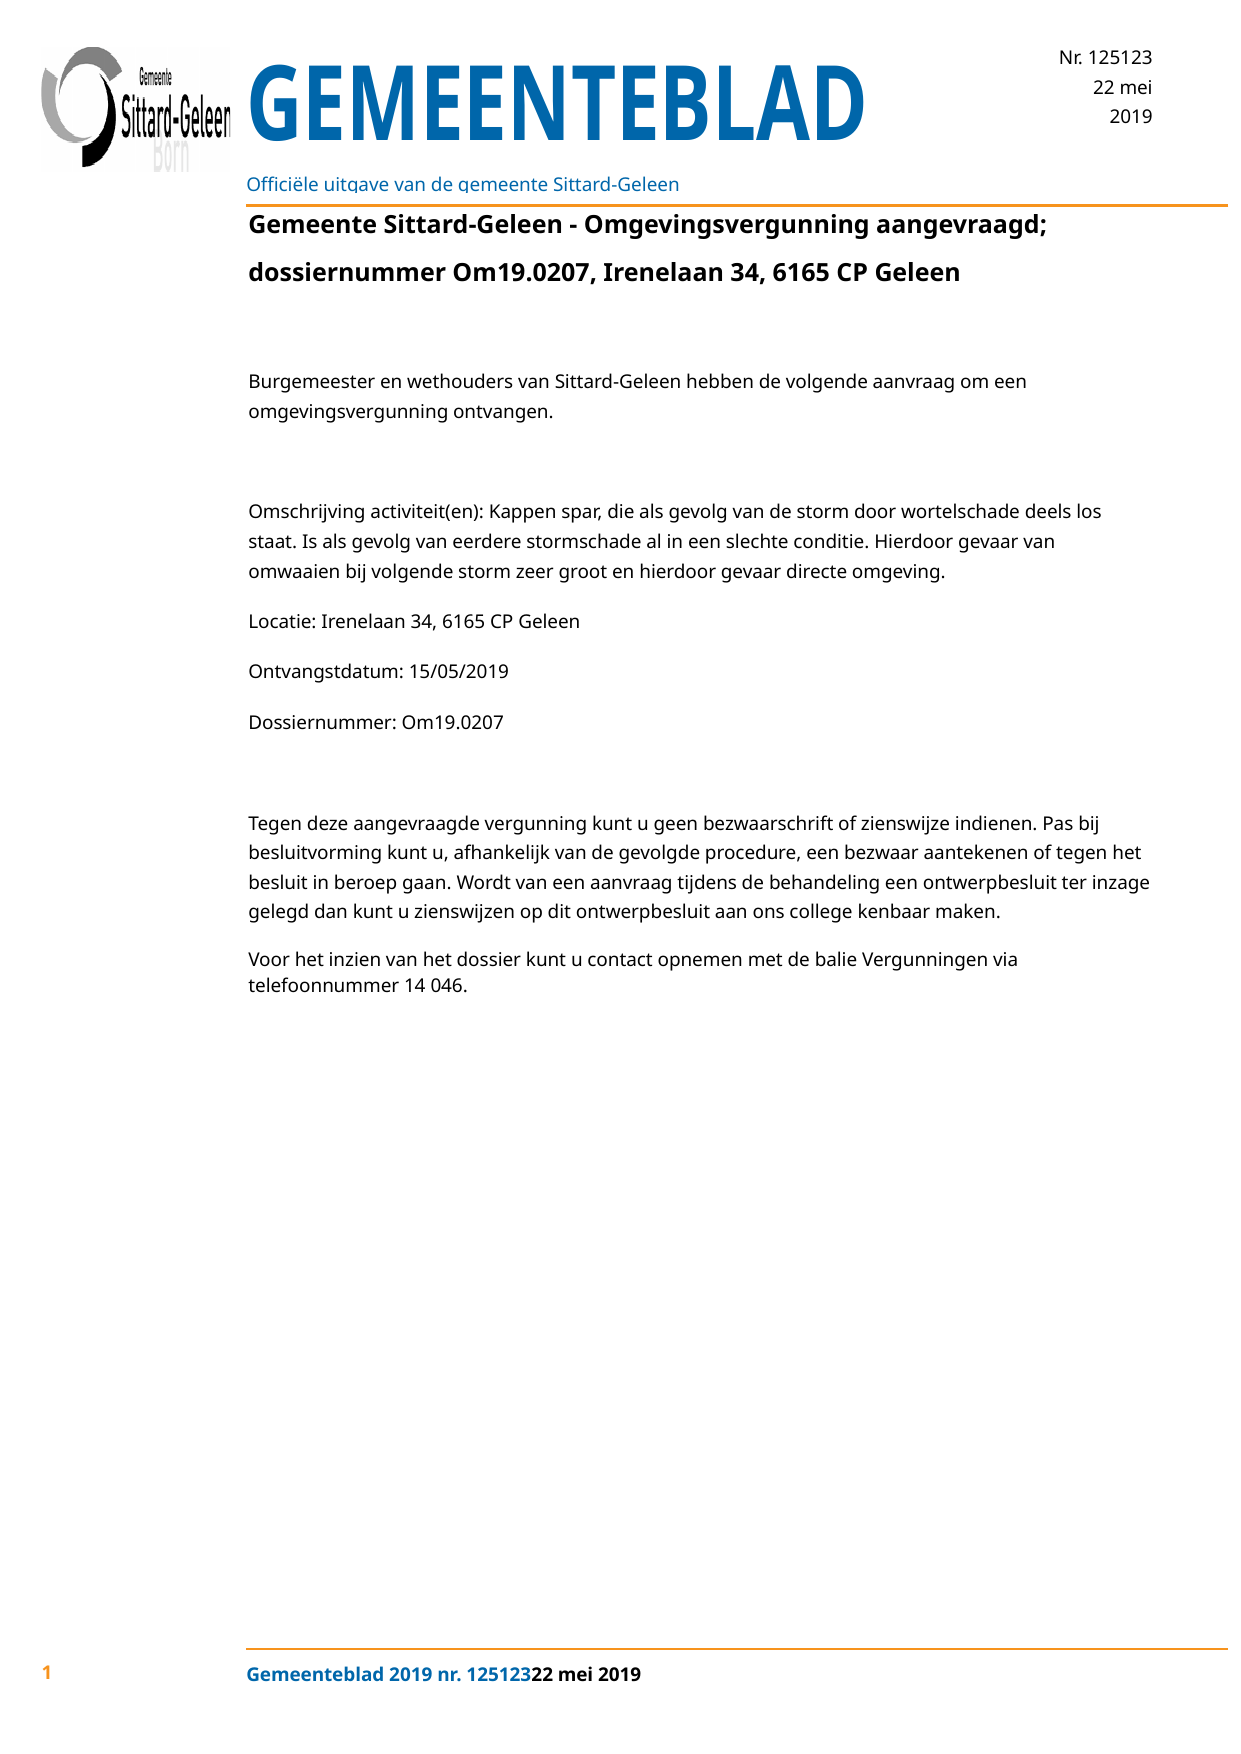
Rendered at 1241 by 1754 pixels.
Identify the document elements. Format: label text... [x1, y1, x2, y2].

text Tegen deze aangevraagde vergunning kunt u geen bezwaarschrift of zienswijze indienen. Pas bij besluitvorming kunt u, afhankelijk van de gevolgde procedure, een bezwaar aantekenen of tegen het besluit in beroep gaan. Wordt van een aanvraag tijdens de behandeling een ontwerpbesluit ter inzage gelegd dan kunt u zienswijzen op dit ontwerpbesluit aan ons college kenbaar maken. [248, 810, 1152, 924]
text Dossiernummer: Om19.0207 [248, 709, 1152, 735]
text Burgemeester en wethouders van Sittard-Geleen hebben de volgende aanvraag om een omgevingsvergunning ontvangen. [248, 368, 1152, 424]
text Omschrijving activiteit(en): Kappen spar, die als gevolg van de storm door wortelschade deels los staat. Is als gevolg van eerdere stormschade al in een slechte conditie. Hierdoor gevaar van omwaaien bij volgende storm zeer groot en hierdoor gevaar directe omgeving. [248, 499, 1152, 584]
text Locatie: Irenelaan 34, 6165 CP Geleen [248, 608, 1152, 634]
text Voor het inzien van het dossier kunt u contact opnemen met de balie Vergunningen via telefoonnummer 14 046. [248, 947, 1152, 998]
text Ontvangstdatum: 15/05/2019 [248, 659, 1152, 684]
picture [41, 47, 231, 172]
text Gemeente Sittard-Geleen - Omgevingsvergunning aangevraagd; dossiernummer Om19.0207, Irenelaan 34, 6165 CP Geleen [248, 207, 1152, 288]
